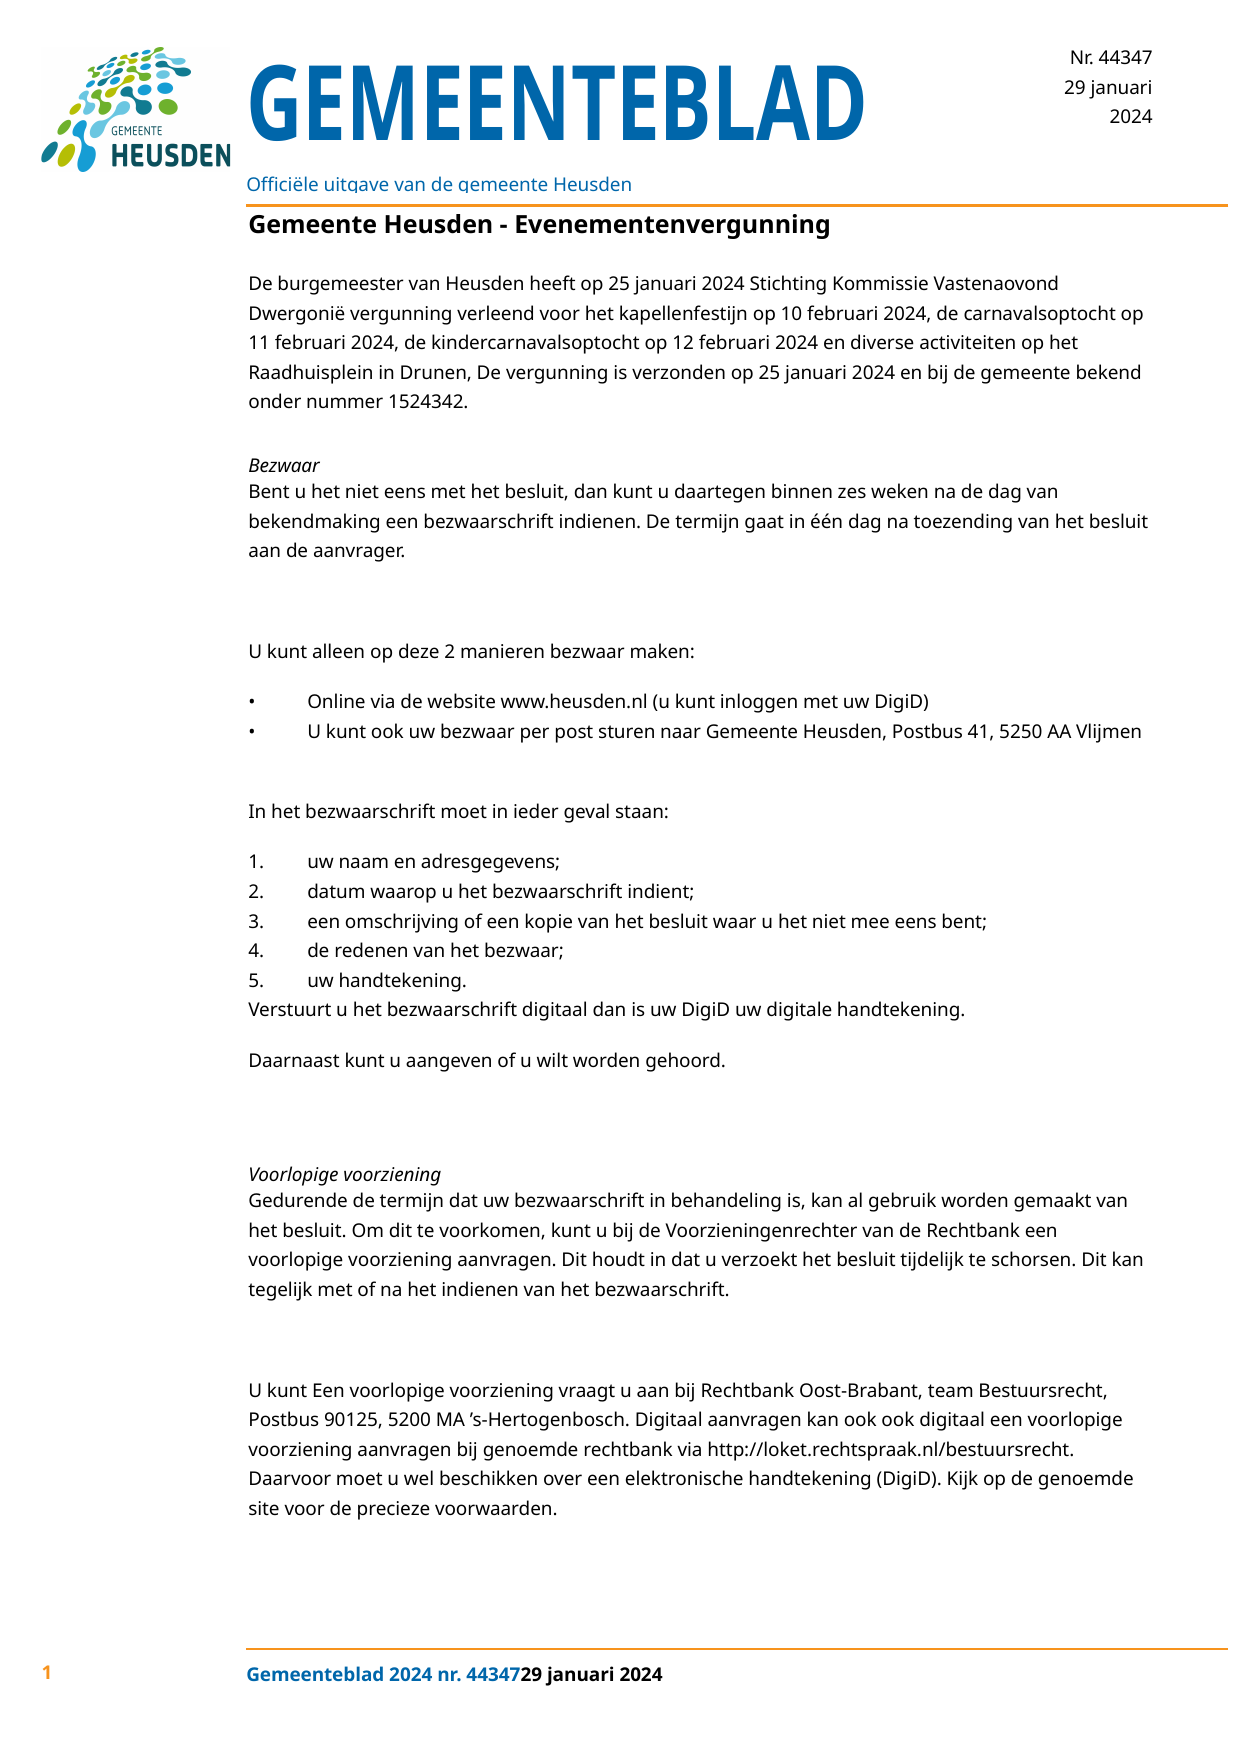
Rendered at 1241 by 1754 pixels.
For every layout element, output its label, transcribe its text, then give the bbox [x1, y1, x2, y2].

text Voorlopige voorziening [248, 1161, 1152, 1187]
list Online via de website www.heusden.nl (u kunt inloggen met uw DigiD) [248, 689, 1152, 714]
text U kunt alleen op deze 2 manieren bezwaar maken: [248, 638, 1152, 664]
text Gedurende de termijn dat uw bezwaarschrift in behandeling is, kan al gebruik worden gemaakt van het besluit. Om dit te voorkomen, kunt u bij de Voorzieningenrechter van de Rechtbank een voorlopige voorziening aanvragen. Dit houdt in dat u verzoekt het besluit tijdelijk te schorsen. Dit kan tegelijk met of na het indienen van het bezwaarschrift. [248, 1187, 1152, 1302]
text In het bezwaarschrift moet in ieder geval staan: [248, 798, 1152, 824]
list U kunt ook uw bezwaar per post sturen naar Gemeente Heusden, Postbus 41, 5250 AA Vlijmen [248, 718, 1152, 744]
text Bent u het niet eens met het besluit, dan kunt u daartegen binnen zes weken na de dag van bekendmaking een bezwaarschrift indienen. De termijn gaat in één dag na toezending van het besluit aan de aanvrager. [248, 478, 1152, 563]
list uw naam en adresgegevens; [248, 849, 1152, 874]
text De burgemeester van Heusden heeft op 25 januari 2024 Stichting Kommissie Vastenaovond Dwergonië vergunning verleend voor het kapellenfestijn op 10 februari 2024, de carnavalsoptocht op 11 februari 2024, de kindercarnavalsoptocht op 12 februari 2024 en diverse activiteiten op het Raadhuisplein in Drunen, De vergunning is verzonden op 25 januari 2024 en bij de gemeente bekend onder nummer 1524342. [248, 270, 1152, 414]
picture [41, 47, 231, 172]
text Bezwaar [248, 453, 1152, 478]
text U kunt Een voorlopige voorziening vraagt u aan bij Rechtbank Oost-Brabant, team Bestuursrecht, Postbus 90125, 5200 MA ’s-Hertogenbosch. Digitaal aanvragen kan ook ook digitaal een voorlopige voorziening aanvragen bij genoemde rechtbank via http://loket.rechtspraak.nl/bestuursrecht. Daarvoor moet u wel beschikken over een elektronische handtekening (DigiD). Kijk op de genoemde site voor de precieze voorwaarden. [248, 1377, 1152, 1521]
list de redenen van het bezwaar; [248, 937, 1152, 963]
list een omschrijving of een kopie van het besluit waar u het niet mee eens bent; [248, 908, 1152, 934]
list datum waarop u het bezwaarschrift indient; [248, 878, 1152, 904]
list uw handtekening. [248, 967, 1152, 993]
text Daarnaast kunt u aangeven of u wilt worden gehoord. [248, 1047, 1152, 1073]
text Gemeente Heusden - Evenementenvergunning [248, 207, 1152, 241]
text Verstuurt u het bezwaarschrift digitaal dan is uw DigiD uw digitale handtekening. [248, 997, 1152, 1022]
